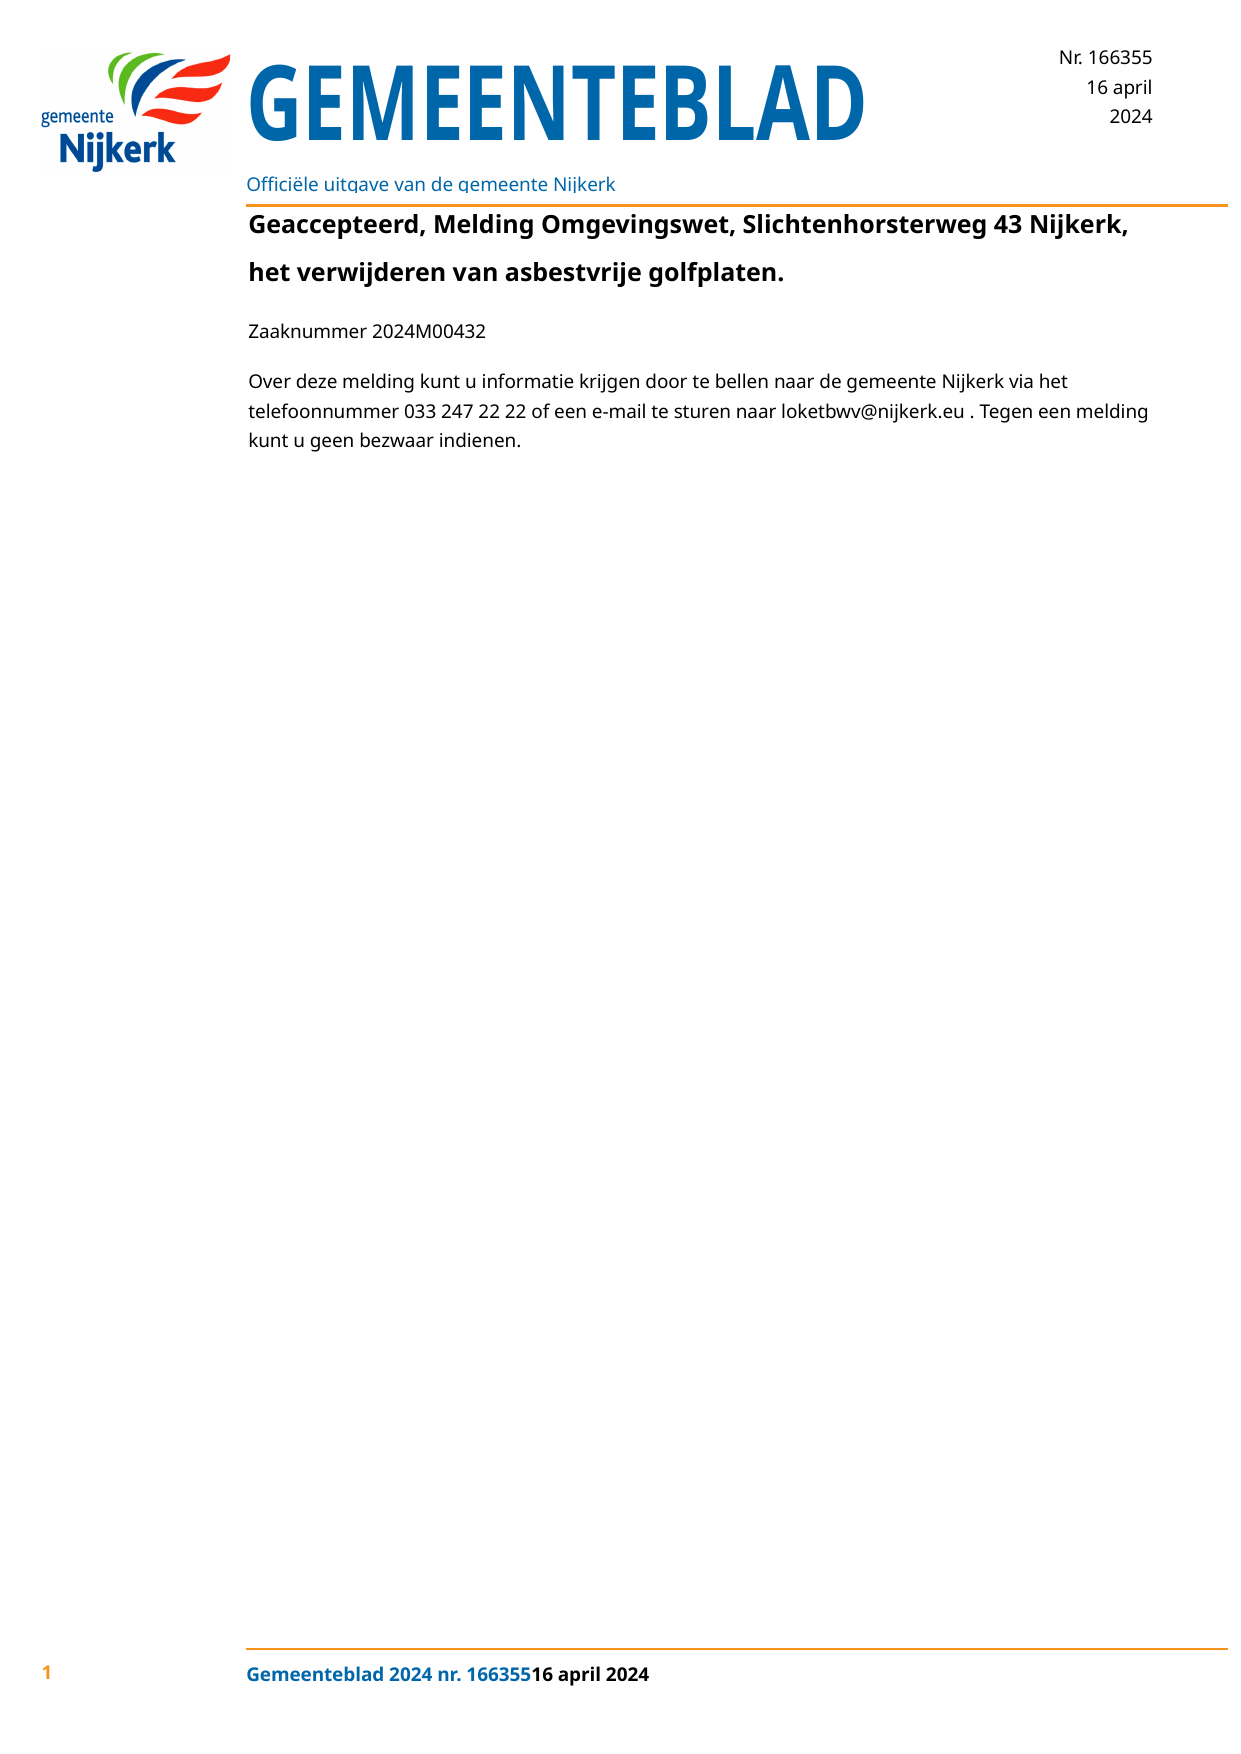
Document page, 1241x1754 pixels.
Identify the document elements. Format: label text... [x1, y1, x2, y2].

picture [41, 47, 231, 172]
text Over deze melding kunt u informatie krijgen door te bellen naar de gemeente Nijkerk via het telefoonnummer 033 247 22 22 of een e-mail te sturen naar loketbwv@nijkerk.eu . Tegen een melding kunt u geen bezwaar indienen. [248, 368, 1152, 453]
text Zaaknummer 2024M00432 [248, 318, 1152, 344]
text Geaccepteerd, Melding Omgevingswet, Slichtenhorsterweg 43 Nijkerk, het verwijderen van asbestvrije golfplaten. [248, 207, 1152, 288]
